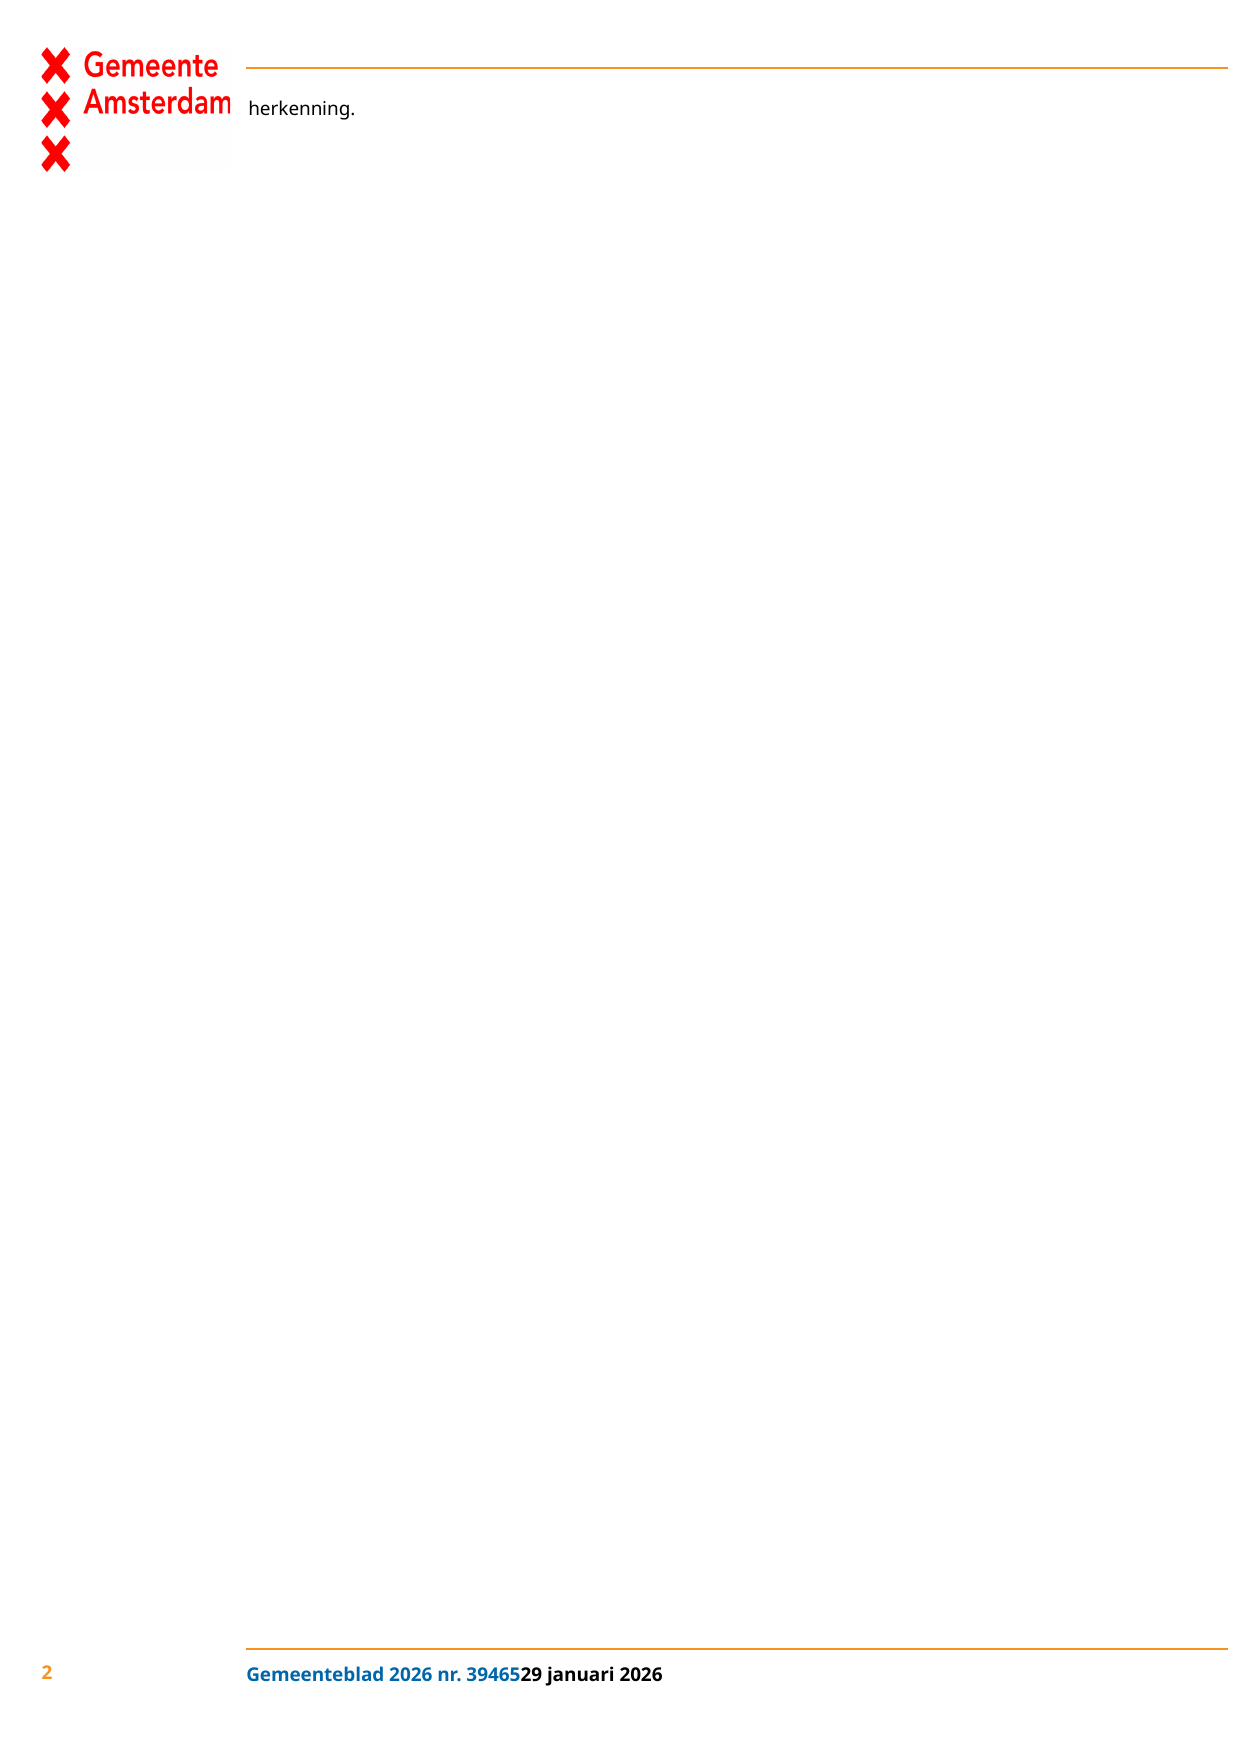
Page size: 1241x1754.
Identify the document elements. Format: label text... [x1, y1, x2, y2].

picture [41, 47, 231, 172]
text herkenning. [248, 95, 1152, 121]
